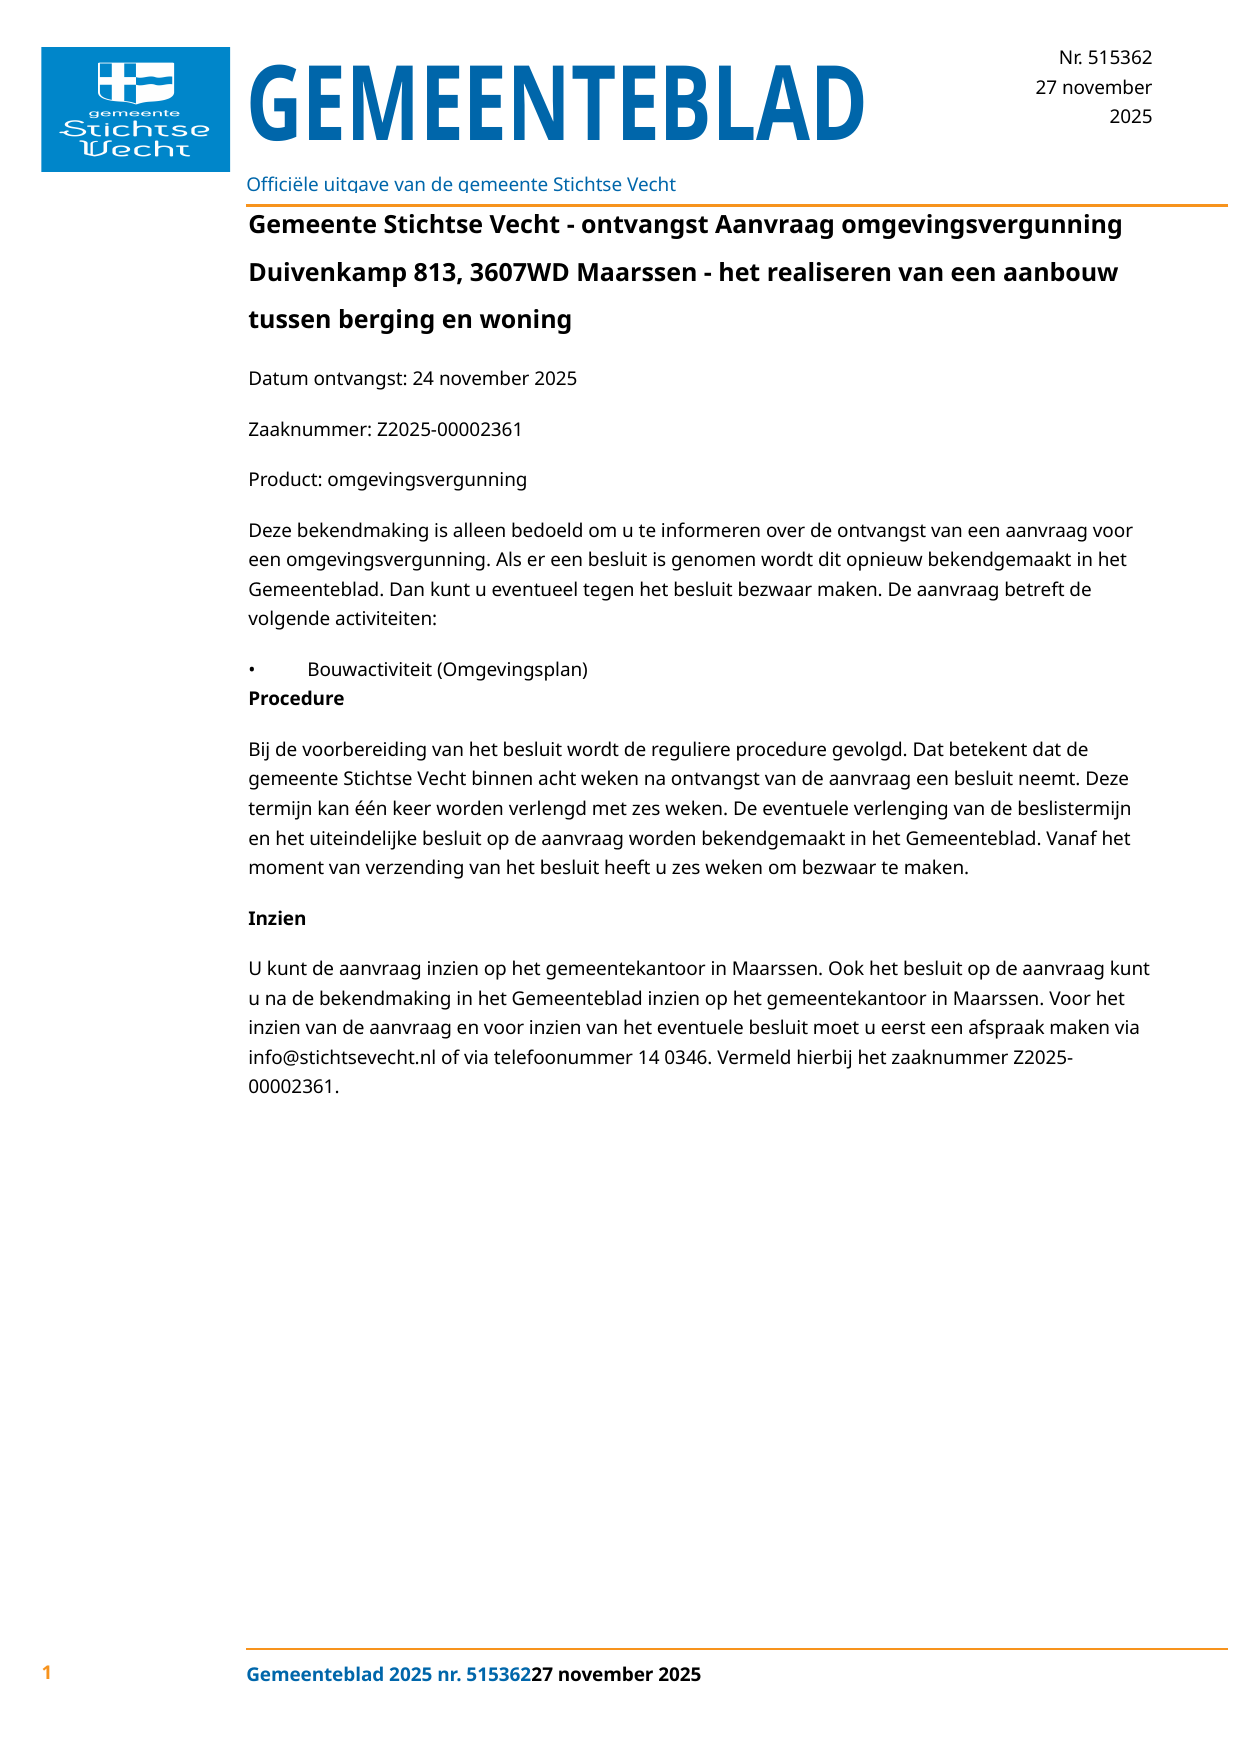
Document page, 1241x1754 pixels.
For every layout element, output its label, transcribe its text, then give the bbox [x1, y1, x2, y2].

text Deze bekendmaking is alleen bedoeld om u te informeren over de ontvangst van een aanvraag voor een omgevingsvergunning. Als er een besluit is genomen wordt dit opnieuw bekendgemaakt in het Gemeenteblad. Dan kunt u eventueel tegen het besluit bezwaar maken. De aanvraag betreft de volgende activiteiten: [248, 517, 1152, 631]
text Procedure [248, 686, 1152, 711]
text Inzien [248, 905, 1152, 930]
picture [99, 63, 135, 101]
text Zaaknummer: Z2025-00002361 [248, 416, 1152, 442]
text Gemeente Stichtse Vecht - ontvangst Aanvraag omgevingsvergunning Duivenkamp 813, 3607WD Maarssen - het realiseren van een aanbouw tussen berging en woning [248, 207, 1152, 336]
text Bij de voorbereiding van het besluit wordt de reguliere procedure gevolgd. Dat betekent dat de gemeente Stichtse Vecht binnen acht weken na ontvangst van de aanvraag een besluit neemt. Deze termijn kan één keer worden verlengd met zes weken. De eventuele verlenging van de beslistermijn en het uiteindelijke besluit op de aanvraag worden bekendgemaakt in het Gemeenteblad. Vanaf het moment van verzending van het besluit heeft u zes weken om bezwaar te maken. [248, 736, 1152, 880]
text Datum ontvangst: 24 november 2025 [248, 366, 1152, 391]
picture [137, 63, 174, 103]
text Product: omgevingsvergunning [248, 466, 1152, 492]
list Bouwactiviteit (Omgevingsplan) [248, 656, 1152, 682]
text U kunt de aanvraag inzien op het gemeentekantoor in Maarssen. Ook het besluit op de aanvraag kunt u na de bekendmaking in het Gemeenteblad inzien op het gemeentekantoor in Maarssen. Voor het inzien van de aanvraag en voor inzien van het eventuele besluit moet u eerst een afspraak maken via info@stichtsevecht.nl of via telefoonummer 14 0346. Vermeld hierbij het zaaknummer Z2025-00002361. [248, 955, 1152, 1099]
